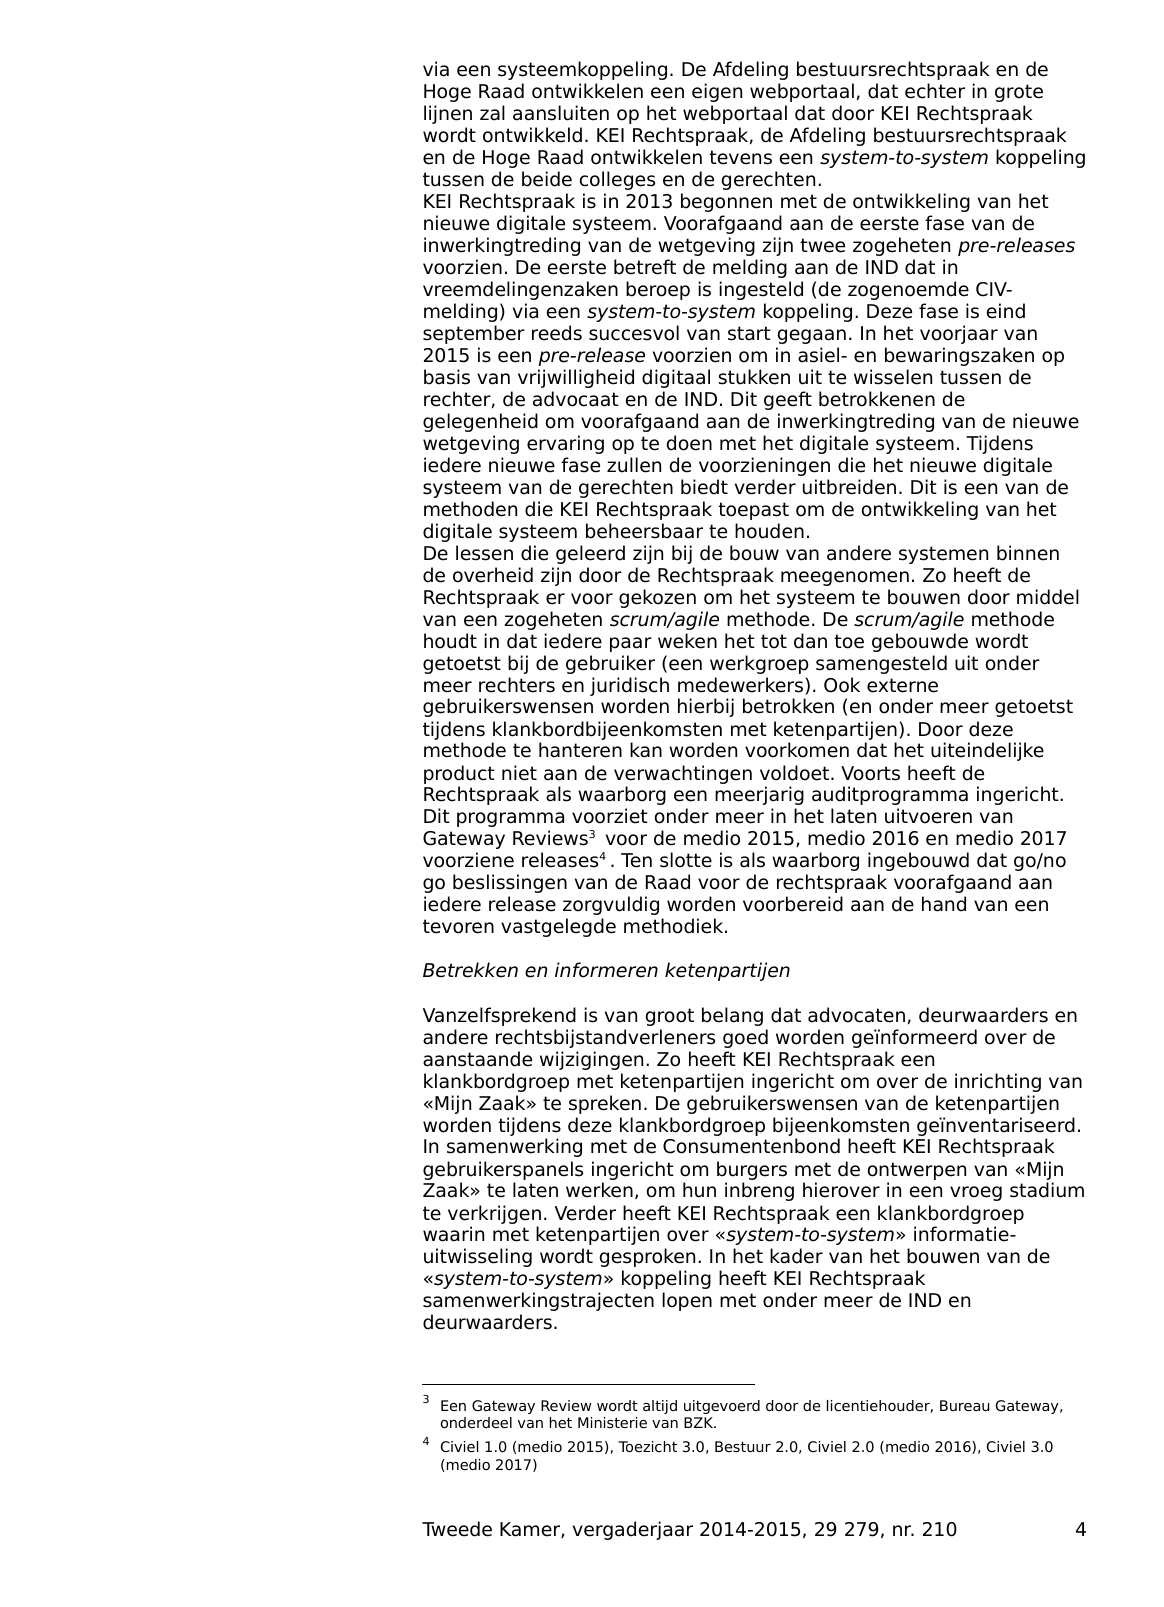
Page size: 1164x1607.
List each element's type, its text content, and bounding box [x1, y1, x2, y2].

text Vanzelfsprekend is van groot belang dat advocaten, deurwaarders en andere rechtsbijstandverleners goed worden geïnformeerd over de aanstaande wijzigingen. Zo heeft KEI Rechtspraak een klankbordgroep met ketenpartijen ingericht om over de inrichting van «Mijn Zaak» te spreken. De gebruikerswensen van de ketenpartijen worden tijdens deze klankbordgroep bijeenkomsten geïnventariseerd. In samenwerking met de Consumentenbond heeft KEI Rechtspraak gebruikerspanels ingericht om burgers met de ontwerpen van «Mijn Zaak» te laten werken, om hun inbreng hierover in een vroeg stadium te verkrijgen. Verder heeft KEI Rechtspraak een klankbordgroep waarin met ketenpartijen over «system-to-system» informatie-uitwisseling wordt gesproken. In het kader van het bouwen van de «system-to-system» koppeling heeft KEI Rechtspraak samenwerkingstrajecten lopen met onder meer de IND en deurwaarders. [422, 1004, 1087, 1334]
text Een Gateway Review wordt altijd uitgevoerd door de licentiehouder, Bureau Gateway, onderdeel van het Ministerie van BZK. [422, 1393, 1087, 1432]
text Civiel 1.0 (medio 2015), Toezicht 3.0, Bestuur 2.0, Civiel 2.0 (medio 2016), Civiel 3.0 (medio 2017) [422, 1435, 1087, 1474]
text KEI Rechtspraak is in 2013 begonnen met de ontwikkeling van het nieuwe digitale systeem. Voorafgaand aan de eerste fase van de inwerkingtreding van de wetgeving zijn twee zogeheten pre-releases voorzien. De eerste betreft de melding aan de IND dat in vreemdelingenzaken beroep is ingesteld (de zogenoemde CIV-melding) via een system-to-system koppeling. Deze fase is eind september reeds succesvol van start gegaan. In het voorjaar van 2015 is een pre-release voorzien om in asiel- en bewaringszaken op basis van vrijwilligheid digitaal stukken uit te wisselen tussen de rechter, de advocaat en de IND. Dit geeft betrokkenen de gelegenheid om voorafgaand aan de inwerkingtreding van de nieuwe wetgeving ervaring op te doen met het digitale systeem. Tijdens iedere nieuwe fase zullen de voorzieningen die het nieuwe digitale systeem van de gerechten biedt verder uitbreiden. Dit is een van de methoden die KEI Rechtspraak toepast om de ontwikkeling van het digitale systeem beheersbaar te houden. [422, 191, 1087, 543]
text De lessen die geleerd zijn bij de bouw van andere systemen binnen de overheid zijn door de Rechtspraak meegenomen. Zo heeft de Rechtspraak er voor gekozen om het systeem te bouwen door middel van een zogeheten scrum/agile methode. De scrum/agile methode houdt in dat iedere paar weken het tot dan toe gebouwde wordt getoetst bij de gebruiker (een werkgroep samengesteld uit onder meer rechters en juridisch medewerkers). Ook externe gebruikerswensen worden hierbij betrokken (en onder meer getoetst tijdens klankbordbijeenkomsten met ketenpartijen). Door deze methode te hanteren kan worden voorkomen dat het uiteindelijke product niet aan de verwachtingen voldoet. Voorts heeft de Rechtspraak als waarborg een meerjarig auditprogramma ingericht. Dit programma voorziet onder meer in het laten uitvoeren van Gateway Reviews voor de medio 2015, medio 2016 en medio 2017 voorziene releases. Ten slotte is als waarborg ingebouwd dat go/no go beslissingen van de Raad voor de rechtspraak voorafgaand aan iedere release zorgvuldig worden voorbereid aan de hand van een tevoren vastgelegde methodiek. [422, 543, 1087, 938]
subtitle Betrekken en informeren ketenpartijen [422, 960, 1087, 982]
text via een systeemkoppeling. De Afdeling bestuursrechtspraak en de Hoge Raad ontwikkelen een eigen webportaal, dat echter in grote lijnen zal aansluiten op het webportaal dat door KEI Rechtspraak wordt ontwikkeld. KEI Rechtspraak, de Afdeling bestuursrechtspraak en de Hoge Raad ontwikkelen tevens een system-to-system koppeling tussen de beide colleges en de gerechten. [422, 59, 1087, 191]
